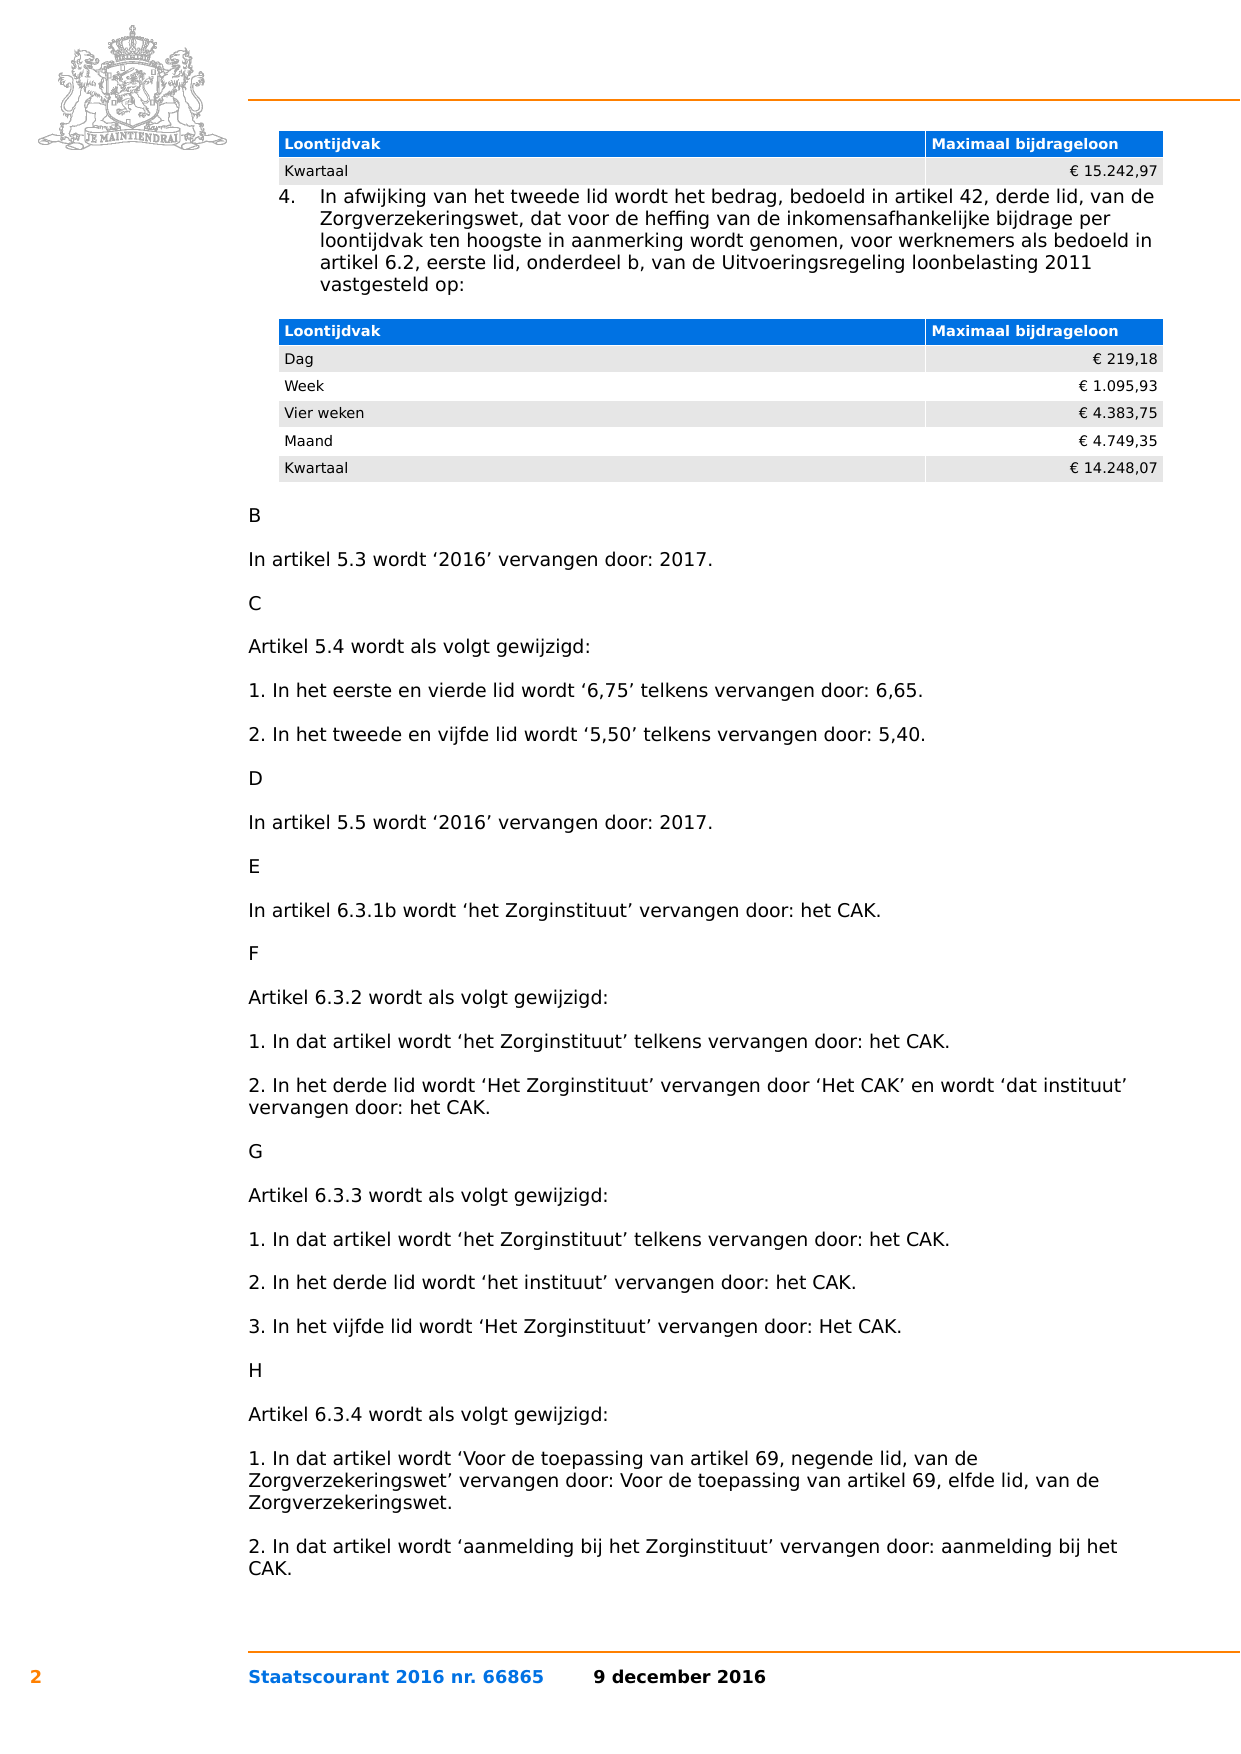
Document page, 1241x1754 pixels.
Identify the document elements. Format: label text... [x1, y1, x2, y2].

text Artikel 6.3.2 wordt als volgt gewijzigd: [248, 987, 1163, 1009]
table_cell Maand [279, 428, 925, 454]
table_cell € 4.383,75 [926, 401, 1163, 427]
table_cell Week [279, 373, 925, 400]
text 2. In het derde lid wordt ‘het instituut’ vervangen door: het CAK. [248, 1272, 1163, 1294]
text D [248, 768, 1163, 790]
text 2. In dat artikel wordt ‘aanmelding bij het Zorginstituut’ vervangen door: aanmelding bij het CAK. [248, 1536, 1163, 1579]
table_cell € 15.242,97 [926, 158, 1163, 185]
table_cell Vier weken [279, 401, 925, 427]
table_header Maximaal bijdrageloon [926, 131, 1163, 157]
text In artikel 5.3 wordt ‘2016’ vervangen door: 2017. [248, 549, 1163, 571]
table_header Maximaal bijdrageloon [926, 319, 1163, 345]
picture [38, 25, 227, 150]
text 1. In het eerste en vierde lid wordt ‘6,75’ telkens vervangen door: 6,65. [248, 680, 1163, 702]
text In artikel 5.5 wordt ‘2016’ vervangen door: 2017. [248, 812, 1163, 834]
text C [248, 592, 1163, 614]
text G [248, 1141, 1163, 1163]
text E [248, 856, 1163, 878]
table_header Loontijdvak [279, 131, 925, 157]
text F [248, 943, 1163, 965]
text 2. In het derde lid wordt ‘Het Zorginstituut’ vervangen door ‘Het CAK’ en wordt ‘dat instituut’ vervangen door: het CAK. [248, 1075, 1163, 1119]
table_cell € 4.749,35 [926, 428, 1163, 454]
table_cell € 219,18 [926, 346, 1163, 372]
table_header Loontijdvak [279, 319, 925, 345]
table_cell € 14.248,07 [926, 456, 1163, 482]
text Artikel 6.3.4 wordt als volgt gewijzigd: [248, 1404, 1163, 1426]
text 1. In dat artikel wordt ‘Voor de toepassing van artikel 69, negende lid, van de Zorgverzekeringswet’ vervangen door: Voor de toepassing van artikel 69, elfde lid, van de Zorgverzekeringswet. [248, 1448, 1163, 1514]
table_cell Kwartaal [279, 456, 925, 482]
text B [248, 505, 1163, 527]
text 4. In afwijking van het tweede lid wordt het bedrag, bedoeld in artikel 42, derde lid, van de Zorgverzekeringswet, dat voor de heffing van de inkomensafhankelijke bijdrage per loontijdvak ten hoogste in aanmerking wordt genomen, voor werknemers als bedoeld in artikel 6.2, eerste lid, onderdeel b, van de Uitvoeringsregeling loonbelasting 2011 vastgesteld op: [278, 186, 1163, 296]
text In artikel 6.3.1b wordt ‘het Zorginstituut’ vervangen door: het CAK. [248, 899, 1163, 921]
text Artikel 5.4 wordt als volgt gewijzigd: [248, 636, 1163, 658]
text 2. In het tweede en vijfde lid wordt ‘5,50’ telkens vervangen door: 5,40. [248, 724, 1163, 746]
text 1. In dat artikel wordt ‘het Zorginstituut’ telkens vervangen door: het CAK. [248, 1228, 1163, 1250]
table_cell Kwartaal [279, 158, 925, 185]
text H [248, 1360, 1163, 1382]
table_cell € 1.095,93 [926, 373, 1163, 400]
text Artikel 6.3.3 wordt als volgt gewijzigd: [248, 1184, 1163, 1207]
table_cell Dag [279, 346, 925, 372]
text 1. In dat artikel wordt ‘het Zorginstituut’ telkens vervangen door: het CAK. [248, 1031, 1163, 1053]
text 3. In het vijfde lid wordt ‘Het Zorginstituut’ vervangen door: Het CAK. [248, 1316, 1163, 1338]
